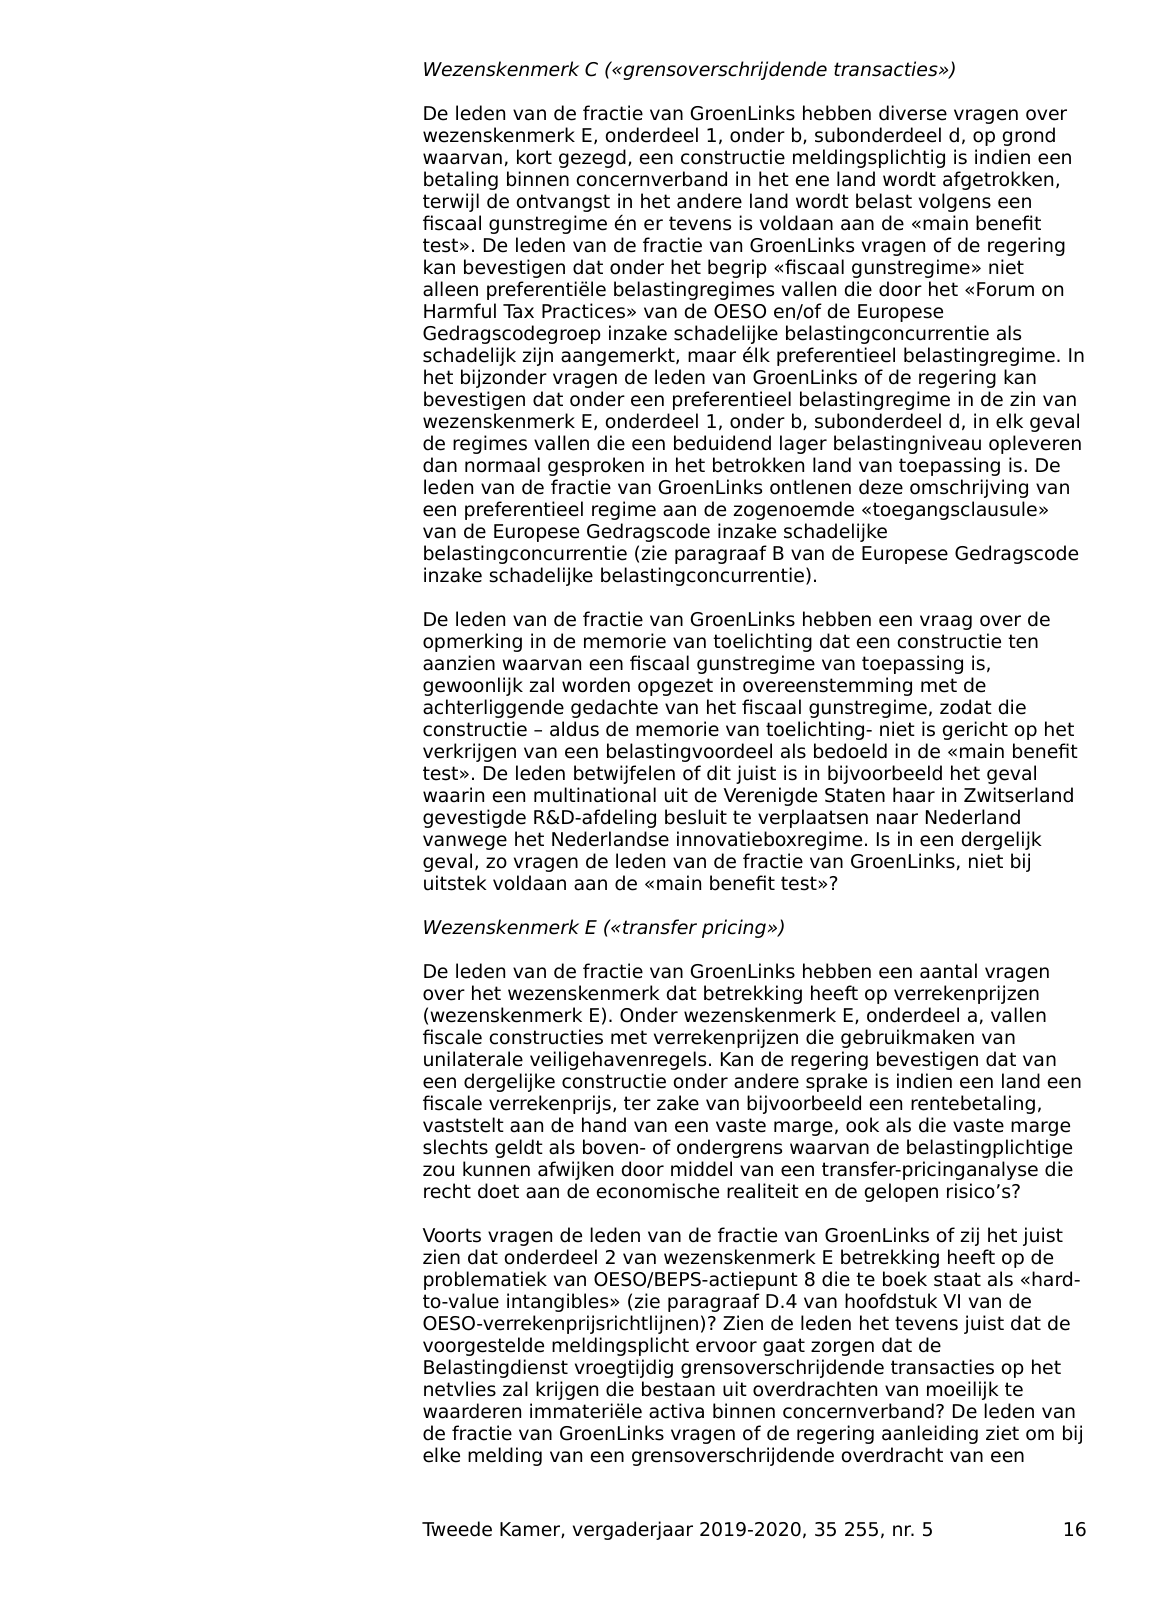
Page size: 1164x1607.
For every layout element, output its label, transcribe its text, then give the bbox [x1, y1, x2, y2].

text De leden van de fractie van GroenLinks hebben een vraag over de opmerking in de memorie van toelichting dat een constructie ten aanzien waarvan een fiscaal gunstregime van toepassing is, gewoonlijk zal worden opgezet in overeenstemming met de achterliggende gedachte van het fiscaal gunstregime, zodat die constructie – aldus de memorie van toelichting- niet is gericht op het verkrijgen van een belastingvoordeel als bedoeld in de «main benefit test». De leden betwijfelen of dit juist is in bijvoorbeeld het geval waarin een multinational uit de Verenigde Staten haar in Zwitserland gevestigde R&D-afdeling besluit te verplaatsen naar Nederland vanwege het Nederlandse innovatieboxregime. Is in een dergelijk geval, zo vragen de leden van de fractie van GroenLinks, niet bij uitstek voldaan aan de «main benefit test»? [422, 609, 1087, 895]
subtitle Wezenskenmerk E («transfer pricing») [422, 917, 1087, 939]
text De leden van de fractie van GroenLinks hebben een aantal vragen over het wezenskenmerk dat betrekking heeft op verrekenprijzen (wezenskenmerk E). Onder wezenskenmerk E, onderdeel a, vallen fiscale constructies met verrekenprijzen die gebruikmaken van unilaterale veiligehavenregels. Kan de regering bevestigen dat van een dergelijke constructie onder andere sprake is indien een land een fiscale verrekenprijs, ter zake van bijvoorbeeld een rentebetaling, vaststelt aan de hand van een vaste marge, ook als die vaste marge slechts geldt als boven- of ondergrens waarvan de belastingplichtige zou kunnen afwijken door middel van een transfer-pricinganalyse die recht doet aan de economische realiteit en de gelopen risico’s? [422, 961, 1087, 1203]
text De leden van de fractie van GroenLinks hebben diverse vragen over wezenskenmerk E, onderdeel 1, onder b, subonderdeel d, op grond waarvan, kort gezegd, een constructie meldingsplichtig is indien een betaling binnen concernverband in het ene land wordt afgetrokken, terwijl de ontvangst in het andere land wordt belast volgens een fiscaal gunstregime én er tevens is voldaan aan de «main benefit test». De leden van de fractie van GroenLinks vragen of de regering kan bevestigen dat onder het begrip «fiscaal gunstregime» niet alleen preferentiële belastingregimes vallen die door het «Forum on Harmful Tax Practices» van de OESO en/of de Europese Gedragscodegroep inzake schadelijke belastingconcurrentie als schadelijk zijn aangemerkt, maar élk preferentieel belastingregime. In het bijzonder vragen de leden van GroenLinks of de regering kan bevestigen dat onder een preferentieel belastingregime in de zin van wezenskenmerk E, onderdeel 1, onder b, subonderdeel d, in elk geval de regimes vallen die een beduidend lager belastingniveau opleveren dan normaal gesproken in het betrokken land van toepassing is. De leden van de fractie van GroenLinks ontlenen deze omschrijving van een preferentieel regime aan de zogenoemde «toegangsclausule» van de Europese Gedragscode inzake schadelijke belastingconcurrentie (zie paragraaf B van de Europese Gedragscode inzake schadelijke belastingconcurrentie). [422, 103, 1087, 587]
text Voorts vragen de leden van de fractie van GroenLinks of zij het juist zien dat onderdeel 2 van wezenskenmerk E betrekking heeft op de problematiek van OESO/BEPS-actiepunt 8 die te boek staat als «hard-to-value intangibles» (zie paragraaf D.4 van hoofdstuk VI van de OESO-verrekenprijsrichtlijnen)? Zien de leden het tevens juist dat de voorgestelde meldingsplicht ervoor gaat zorgen dat de Belastingdienst vroegtijdig grensoverschrijdende transacties op het netvlies zal krijgen die bestaan uit overdrachten van moeilijk te waarderen immateriële activa binnen concernverband? De leden van de fractie van GroenLinks vragen of de regering aanleiding ziet om bij elke melding van een grensoverschrijdende overdracht van een [422, 1225, 1087, 1467]
subtitle Wezenskenmerk C («grensoverschrijdende transacties») [422, 59, 1087, 81]
